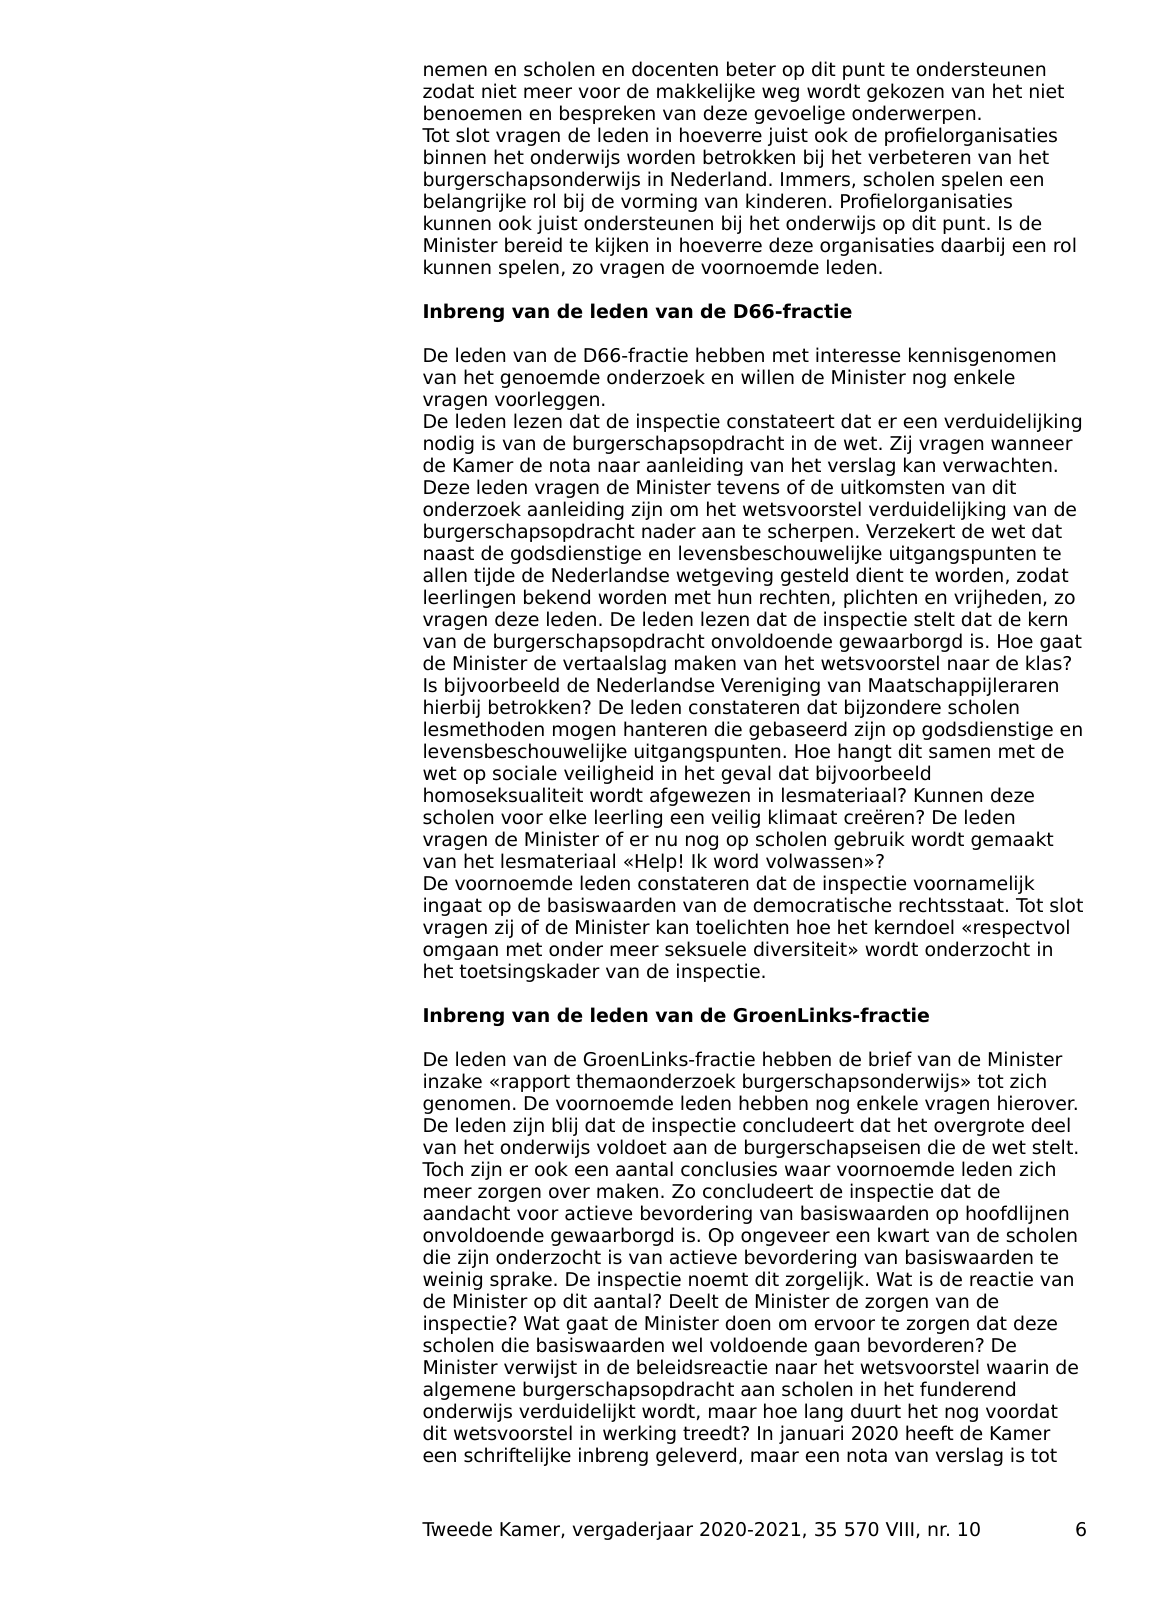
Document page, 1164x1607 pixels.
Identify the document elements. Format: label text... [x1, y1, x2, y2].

text De voornoemde leden constateren dat de inspectie voornamelijk ingaat op de basiswaarden van de democratische rechtsstaat. Tot slot vragen zij of de Minister kan toelichten hoe het kerndoel «respectvol omgaan met onder meer seksuele diversiteit» wordt onderzocht in het toetsingskader van de inspectie. [422, 873, 1087, 983]
text nemen en scholen en docenten beter op dit punt te ondersteunen zodat niet meer voor de makkelijke weg wordt gekozen van het niet benoemen en bespreken van deze gevoelige onderwerpen. [422, 59, 1087, 125]
text Tot slot vragen de leden in hoeverre juist ook de profielorganisaties binnen het onderwijs worden betrokken bij het verbeteren van het burgerschapsonderwijs in Nederland. Immers, scholen spelen een belangrijke rol bij de vorming van kinderen. Profielorganisaties kunnen ook juist ondersteunen bij het onderwijs op dit punt. Is de Minister bereid te kijken in hoeverre deze organisaties daarbij een rol kunnen spelen, zo vragen de voornoemde leden. [422, 125, 1087, 279]
text De leden lezen dat de inspectie constateert dat er een verduidelijking nodig is van de burgerschapsopdracht in de wet. Zij vragen wanneer de Kamer de nota naar aanleiding van het verslag kan verwachten. Deze leden vragen de Minister tevens of de uitkomsten van dit onderzoek aanleiding zijn om het wetsvoorstel verduidelijking van de burgerschapsopdracht nader aan te scherpen. Verzekert de wet dat naast de godsdienstige en levensbeschouwelijke uitgangspunten te allen tijde de Nederlandse wetgeving gesteld dient te worden, zodat leerlingen bekend worden met hun rechten, plichten en vrijheden, zo vragen deze leden. De leden lezen dat de inspectie stelt dat de kern van de burgerschapsopdracht onvoldoende gewaarborgd is. Hoe gaat de Minister de vertaalslag maken van het wetsvoorstel naar de klas? Is bijvoorbeeld de Nederlandse Vereniging van Maatschappijleraren hierbij betrokken? De leden constateren dat bijzondere scholen lesmethoden mogen hanteren die gebaseerd zijn op godsdienstige en levensbeschouwelijke uitgangspunten. Hoe hangt dit samen met de wet op sociale veiligheid in het geval dat bijvoorbeeld homoseksualiteit wordt afgewezen in lesmateriaal? Kunnen deze scholen voor elke leerling een veilig klimaat creëren? De leden vragen de Minister of er nu nog op scholen gebruik wordt gemaakt van het lesmateriaal «Help! Ik word volwassen»? [422, 411, 1087, 873]
text De leden zijn blij dat de inspectie concludeert dat het overgrote deel van het onderwijs voldoet aan de burgerschapseisen die de wet stelt. Toch zijn er ook een aantal conclusies waar voornoemde leden zich meer zorgen over maken. Zo concludeert de inspectie dat de aandacht voor actieve bevordering van basiswaarden op hoofdlijnen onvoldoende gewaarborgd is. Op ongeveer een kwart van de scholen die zijn onderzocht is van actieve bevordering van basiswaarden te weinig sprake. De inspectie noemt dit zorgelijk. Wat is de reactie van de Minister op dit aantal? Deelt de Minister de zorgen van de inspectie? Wat gaat de Minister doen om ervoor te zorgen dat deze scholen die basiswaarden wel voldoende gaan bevorderen? De Minister verwijst in de beleidsreactie naar het wetsvoorstel waarin de algemene burgerschapsopdracht aan scholen in het funderend onderwijs verduidelijkt wordt, maar hoe lang duurt het nog voordat dit wetsvoorstel in werking treedt? In januari 2020 heeft de Kamer een schriftelijke inbreng geleverd, maar een nota van verslag is tot [422, 1115, 1087, 1467]
text De leden van de GroenLinks-fractie hebben de brief van de Minister inzake «rapport themaonderzoek burgerschapsonderwijs» tot zich genomen. De voornoemde leden hebben nog enkele vragen hierover. [422, 1049, 1087, 1115]
subtitle Inbreng van de leden van de GroenLinks-fractie [422, 1005, 1087, 1027]
text De leden van de D66-fractie hebben met interesse kennisgenomen van het genoemde onderzoek en willen de Minister nog enkele vragen voorleggen. [422, 345, 1087, 411]
subtitle Inbreng van de leden van de D66-fractie [422, 301, 1087, 323]
